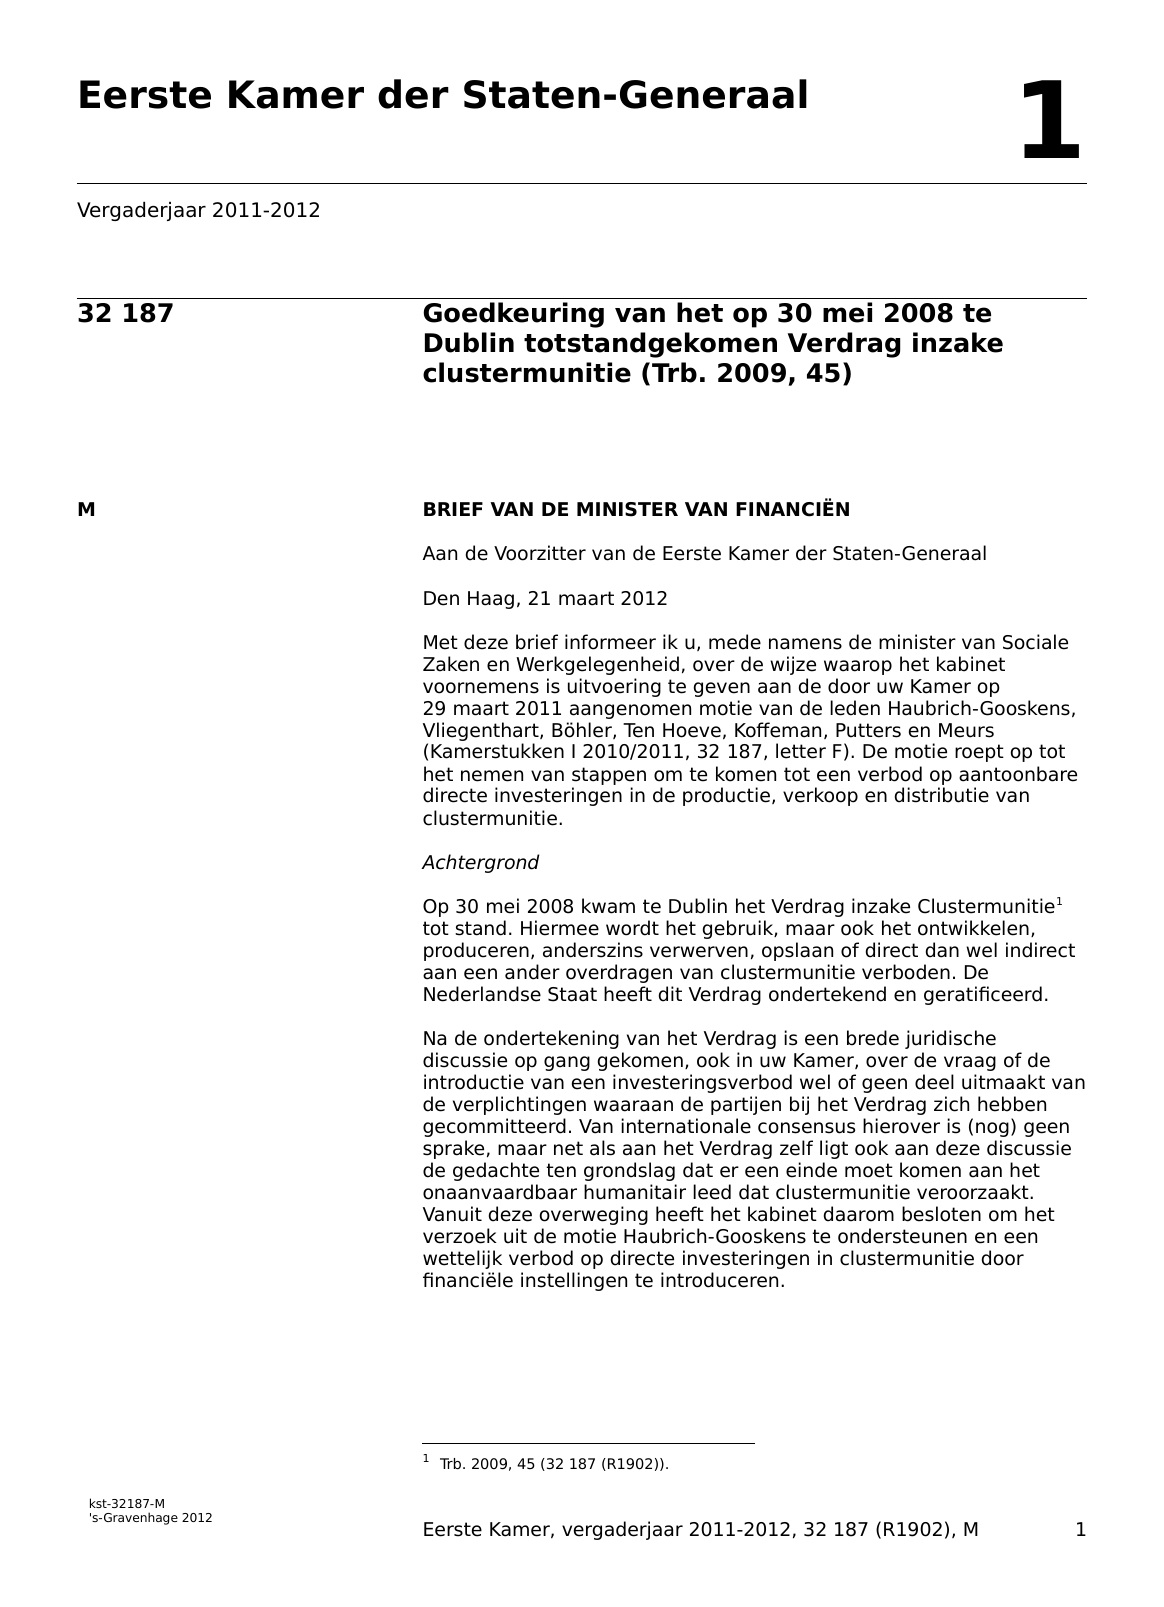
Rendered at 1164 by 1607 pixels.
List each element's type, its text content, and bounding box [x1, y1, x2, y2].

subtitle M BRIEF VAN DE MINISTER VAN FINANCIËN [77, 499, 1087, 521]
text Met deze brief informeer ik u, mede namens de minister van Sociale Zaken en Werkgelegenheid, over de wijze waarop het kabinet voornemens is uitvoering te geven aan de door uw Kamer op 29 maart 2011 aangenomen motie van de leden Haubrich-Gooskens, Vliegenthart, Böhler, Ten Hoeve, Koffeman, Putters en Meurs (Kamerstukken I 2010/2011, 32 187, letter F). De motie roept op tot het nemen van stappen om te komen tot een verbod op aantoonbare directe investeringen in de productie, verkoop en distributie van clustermunitie. [422, 632, 1087, 829]
table_header Eerste Kamer der Staten-Generaal [77, 59, 886, 183]
text Trb. 2009, 45 (32 187 (R1902)). [422, 1452, 1087, 1474]
table_header 1 [886, 59, 1087, 183]
text Aan de Voorzitter van de Eerste Kamer der Staten-Generaal [422, 543, 1087, 565]
text kst-32187-M [88, 1497, 323, 1511]
text Den Haag, 21 maart 2012 [422, 587, 1087, 609]
text Op 30 mei 2008 kwam te Dublin het Verdrag inzake Clustermunitie tot stand. Hiermee wordt het gebruik, maar ook het ontwikkelen, produceren, anderszins verwerven, opslaan of direct dan wel indirect aan een ander overdragen van clustermunitie verboden. De Nederlandse Staat heeft dit Verdrag ondertekend en geratificeerd. [422, 896, 1087, 1006]
table_cell Vergaderjaar 2011-2012 [77, 184, 1087, 298]
text Na de ondertekening van het Verdrag is een brede juridische discussie op gang gekomen, ook in uw Kamer, over de vraag of de introductie van een investeringsverbod wel of geen deel uitmaakt van de verplichtingen waaraan de partijen bij het Verdrag zich hebben gecommitteerd. Van internationale consensus hierover is (nog) geen sprake, maar net als aan het Verdrag zelf ligt ook aan deze discussie de gedachte ten grondslag dat er een einde moet komen aan het onaanvaardbaar humanitair leed dat clustermunitie veroorzaakt. Vanuit deze overweging heeft het kabinet daarom besloten om het verzoek uit de motie Haubrich-Gooskens te ondersteunen en een wettelijk verbod op directe investeringen in clustermunitie door financiële instellingen te introduceren. [422, 1028, 1087, 1292]
text 's-Gravenhage 2012 [88, 1511, 323, 1525]
subtitle 32 187 Goedkeuring van het op 30 mei 2008 te Dublin totstandgekomen Verdrag inzake clustermunitie (Trb. 2009, 45) [77, 299, 1087, 388]
subtitle Achtergrond [422, 852, 1087, 873]
